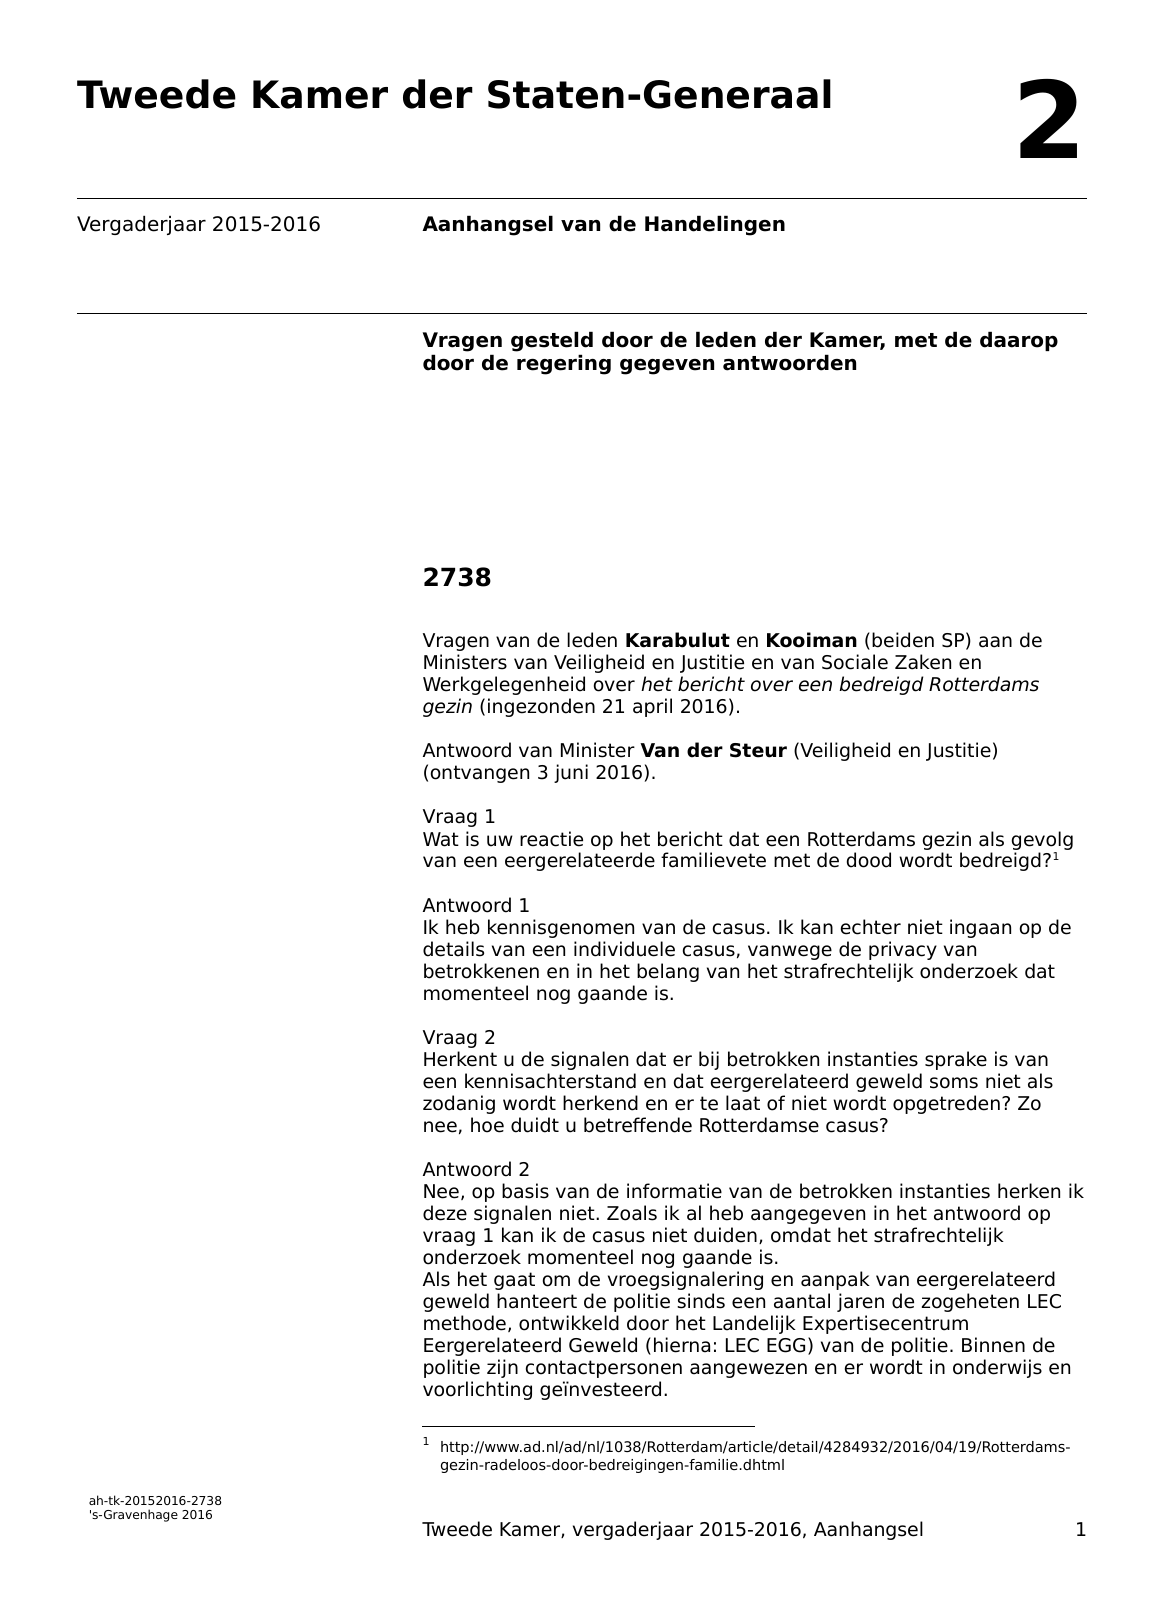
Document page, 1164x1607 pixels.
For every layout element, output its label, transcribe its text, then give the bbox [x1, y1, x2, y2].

text Vragen van de leden Karabulut en Kooiman (beiden SP) aan de Ministers van Veiligheid en Justitie en van Sociale Zaken en Werkgelegenheid over het bericht over een bedreigd Rotterdams gezin (ingezonden 21 april 2016). [422, 630, 1087, 718]
text ah-tk-20152016-2738 [88, 1494, 323, 1508]
text Vraag 1 [422, 806, 1087, 828]
text Wat is uw reactie op het bericht dat een Rotterdams gezin als gevolg van een eergerelateerde familievete met de dood wordt bedreigd? [422, 828, 1087, 872]
text Ik heb kennisgenomen van de casus. Ik kan echter niet ingaan op de details van een individuele casus, vanwege de privacy van betrokkenen en in het belang van het strafrechtelijk onderzoek dat momenteel nog gaande is. [422, 917, 1087, 1004]
text http://www.ad.nl/ad/nl/1038/Rotterdam/article/detail/4284932/2016/04/19/Rotterdams-gezin-radeloos-door-bedreigingen-familie.dhtml [422, 1435, 1087, 1474]
text Als het gaat om de vroegsignalering en aanpak van eergerelateerd geweld hanteert de politie sinds een aantal jaren de zogeheten LEC methode, ontwikkeld door het Landelijk Expertisecentrum Eergerelateerd Geweld (hierna: LEC EGG) van de politie. Binnen de politie zijn contactpersonen aangewezen en er wordt in onderwijs en voorlichting geïnvesteerd. [422, 1269, 1087, 1401]
table_cell Aanhangsel van de Handelingen [422, 199, 1087, 313]
text 's-Gravenhage 2016 [88, 1508, 323, 1522]
text 2738 [422, 563, 1087, 592]
text Antwoord van Minister Van der Steur (Veiligheid en Justitie) (ontvangen 3 juni 2016). [422, 740, 1087, 784]
table_cell Vragen gesteld door de leden der Kamer, met de daarop door de regering gegeven antwoorden [422, 314, 1087, 375]
table_header 2 [886, 59, 1087, 198]
text Antwoord 1 [422, 894, 1087, 917]
text Nee, op basis van de informatie van de betrokken instanties herken ik deze signalen niet. Zoals ik al heb aangegeven in het antwoord op vraag 1 kan ik de casus niet duiden, omdat het strafrechtelijk onderzoek momenteel nog gaande is. [422, 1181, 1087, 1269]
text Herkent u de signalen dat er bij betrokken instanties sprake is van een kennisachterstand en dat eergerelateerd geweld soms niet als zodanig wordt herkend en er te laat of niet wordt opgetreden? Zo nee, hoe duidt u betreffende Rotterdamse casus? [422, 1049, 1087, 1137]
text Vraag 2 [422, 1027, 1087, 1049]
text Antwoord 2 [422, 1159, 1087, 1181]
table_cell [77, 314, 422, 375]
table_cell Vergaderjaar 2015-2016 [77, 199, 422, 313]
table_header Tweede Kamer der Staten-Generaal [77, 59, 886, 198]
